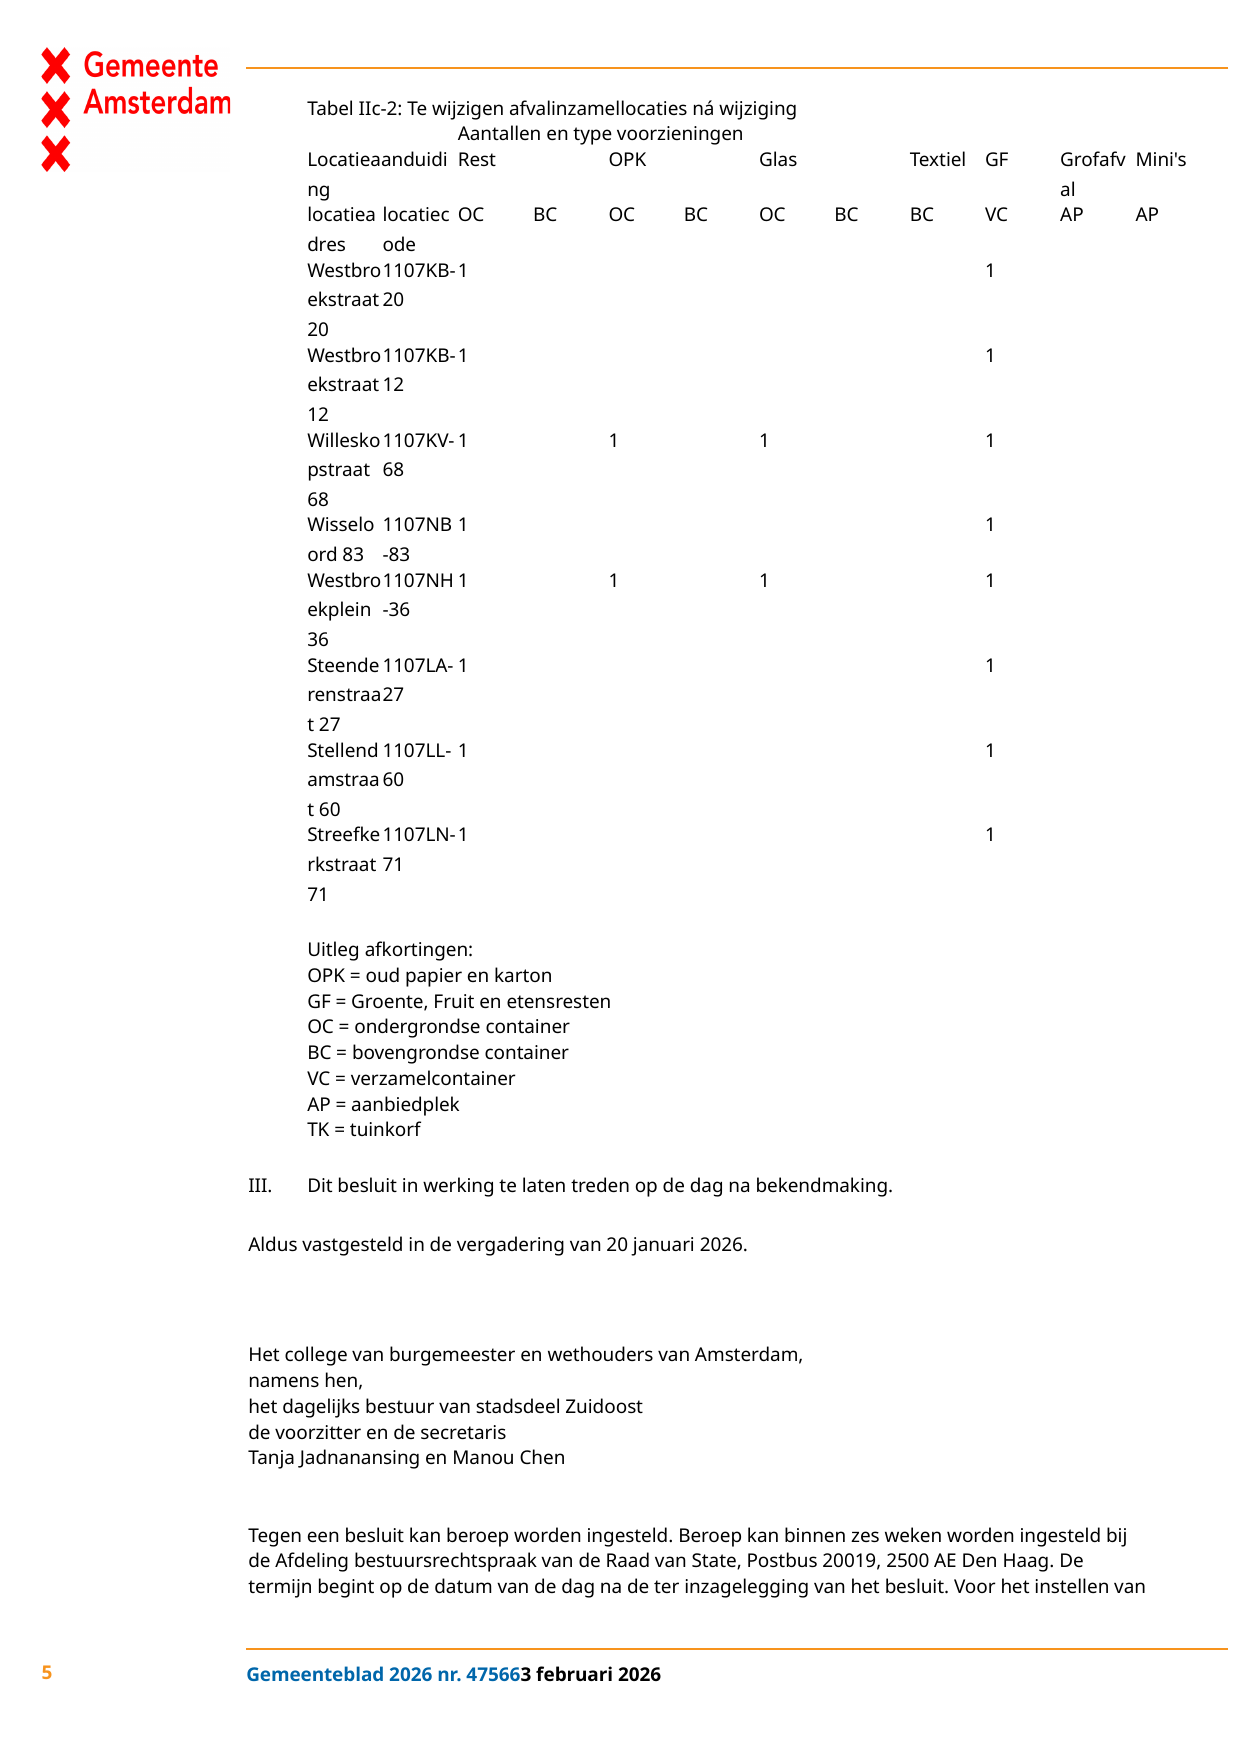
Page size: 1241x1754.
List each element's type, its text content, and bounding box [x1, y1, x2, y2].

table_cell [1135, 822, 1211, 907]
table_cell [834, 512, 909, 567]
table_cell Willeskopstraat 68 [307, 427, 382, 512]
table_cell [910, 737, 985, 822]
table_cell [684, 342, 759, 427]
table_cell 1107KB-12 [382, 342, 458, 427]
table_cell [684, 652, 759, 737]
table_cell [1060, 652, 1135, 737]
table_cell 1 [985, 427, 1060, 512]
table_cell [684, 257, 759, 342]
table_cell 1107KB-20 [382, 257, 458, 342]
text Tegen een besluit kan beroep worden ingesteld. Beroep kan binnen zes weken worden ingesteld bij de Afdeling bestuursrechtspraak van de Raad van State, Postbus 20019, 2500 AE Den Haag. De termijn begint op de datum van de dag na de ter inzagelegging van het besluit. Voor het instellen van [248, 1522, 1152, 1599]
table_cell 1 [608, 427, 683, 512]
table_cell [533, 257, 608, 342]
table_cell 1 [985, 737, 1060, 822]
table_cell [1060, 342, 1135, 427]
table_cell 1 [458, 512, 533, 567]
table_cell 1 [759, 427, 834, 512]
table_cell [533, 342, 608, 427]
table_cell [608, 822, 683, 907]
table_cell [1060, 567, 1135, 652]
table_cell [533, 427, 608, 512]
table_cell BC [910, 202, 985, 257]
table_cell [1135, 737, 1211, 822]
table_cell [834, 427, 909, 512]
table_cell [1135, 121, 1211, 146]
table_cell [910, 512, 985, 567]
table_cell [608, 652, 683, 737]
text Aldus vastgesteld in de vergadering van 20 januari 2026. [248, 1231, 1152, 1257]
table_cell BC = bovengrondse container [307, 1039, 1211, 1065]
table_cell [533, 567, 608, 652]
table_cell Aantallen en type voorzieningen [458, 121, 1135, 146]
table_cell BC [834, 202, 909, 257]
table_cell [834, 257, 909, 342]
table_cell BC [533, 202, 608, 257]
table_cell Glas [759, 146, 909, 202]
table_cell 1 [985, 652, 1060, 737]
table_cell [834, 822, 909, 907]
picture [41, 47, 231, 172]
table_cell GF [985, 146, 1060, 202]
table_cell [834, 652, 909, 737]
table_cell BC [684, 202, 759, 257]
table_cell 1107LN-71 [382, 822, 458, 907]
table_cell Rest [458, 146, 608, 202]
table_cell [834, 342, 909, 427]
table_cell 1 [458, 427, 533, 512]
table_cell 1 [458, 822, 533, 907]
table_cell [1060, 512, 1135, 567]
table_cell [307, 121, 382, 146]
table_cell [910, 652, 985, 737]
table_cell 1 [985, 512, 1060, 567]
table_cell [910, 822, 985, 907]
table_cell [608, 737, 683, 822]
table_cell [533, 822, 608, 907]
table_cell [1060, 822, 1135, 907]
table_cell OPK [608, 146, 759, 202]
table_cell [759, 652, 834, 737]
table_cell locatiecode [382, 202, 458, 257]
table_cell 1 [458, 652, 533, 737]
table_cell Steenderenstraat 27 [307, 652, 382, 737]
text Het college van burgemeester en wethouders van Amsterdam, [248, 1342, 1152, 1367]
table_cell Westbroekstraat 20 [307, 257, 382, 342]
table_cell 1107NH-36 [382, 567, 458, 652]
table_cell 1 [759, 567, 834, 652]
table_cell [382, 121, 458, 146]
table_header Tabel IIc-2: Te wijzigen afvalinzamellocaties ná wijziging [307, 95, 1211, 121]
table_cell [759, 512, 834, 567]
table_cell 1107LA-27 [382, 652, 458, 737]
table_cell VC [985, 202, 1060, 257]
table_cell [608, 342, 683, 427]
table_cell [684, 512, 759, 567]
table_cell Streefkerkstraat 71 [307, 822, 382, 907]
table_cell 1 [985, 342, 1060, 427]
text het dagelijks bestuur van stadsdeel Zuidoost [248, 1393, 1152, 1419]
table_cell Westbroekplein 36 [307, 567, 382, 652]
table_cell [910, 427, 985, 512]
table_cell [533, 512, 608, 567]
table_cell 1107LL-60 [382, 737, 458, 822]
table_cell 1107NB-83 [382, 512, 458, 567]
table_cell [1135, 427, 1211, 512]
table_cell GF = Groente, Fruit en etensresten [307, 988, 1211, 1013]
table_cell 1 [608, 567, 683, 652]
table_cell [1135, 342, 1211, 427]
table_cell 1 [458, 342, 533, 427]
table_cell [684, 427, 759, 512]
table_cell OPK = oud papier en karton [307, 962, 1211, 988]
table_cell [1135, 512, 1211, 567]
table_cell 1 [458, 567, 533, 652]
table_cell AP = aanbiedplek [307, 1091, 1211, 1116]
table_cell 1 [458, 257, 533, 342]
table_cell OC [608, 202, 683, 257]
table_cell AP [1135, 202, 1211, 257]
table_cell [1135, 652, 1211, 737]
table_cell AP [1060, 202, 1135, 257]
table_cell [910, 567, 985, 652]
table_cell [1060, 427, 1135, 512]
table_cell Grofafval [1060, 146, 1135, 202]
table_cell [533, 652, 608, 737]
table_cell 1107KV-68 [382, 427, 458, 512]
table_cell VC = verzamelcontainer [307, 1065, 1211, 1091]
table_cell OC = ondergrondse container [307, 1014, 1211, 1039]
table_cell [759, 822, 834, 907]
table_cell 1 [458, 737, 533, 822]
table_cell [910, 342, 985, 427]
table_cell [759, 342, 834, 427]
text de voorzitter en de secretaris [248, 1419, 1152, 1444]
table_cell [1135, 257, 1211, 342]
table_cell [759, 257, 834, 342]
table_cell [684, 567, 759, 652]
table_cell [834, 737, 909, 822]
table_cell [608, 512, 683, 567]
text Tanja Jadnanansing en Manou Chen [248, 1444, 1152, 1470]
table_cell OC [759, 202, 834, 257]
table_cell [533, 737, 608, 822]
table_cell OC [458, 202, 533, 257]
table_cell [1060, 737, 1135, 822]
text namens hen, [248, 1367, 1152, 1393]
table_cell 1 [985, 822, 1060, 907]
table_cell 1 [985, 257, 1060, 342]
table_cell TK = tuinkorf [307, 1116, 1211, 1142]
table_cell [684, 737, 759, 822]
table_cell 1 [985, 567, 1060, 652]
table_header Uitleg afkortingen: [307, 936, 1211, 962]
table_cell [834, 567, 909, 652]
table_cell Mini's [1135, 146, 1211, 202]
table_cell Wisseloord 83 [307, 512, 382, 567]
table_cell [1135, 567, 1211, 652]
table_cell [759, 737, 834, 822]
table_cell [608, 257, 683, 342]
table_cell Stellendamstraat 60 [307, 737, 382, 822]
list Dit besluit in werking te laten treden op de dag na bekendmaking. [248, 1172, 1152, 1198]
table_cell [1060, 257, 1135, 342]
table_cell Textiel [910, 146, 985, 202]
table_cell Locatieaanduiding [307, 146, 458, 202]
table_cell locatieadres [307, 202, 382, 257]
table_cell [910, 257, 985, 342]
table_cell Westbroekstraat 12 [307, 342, 382, 427]
table_cell [684, 822, 759, 907]
